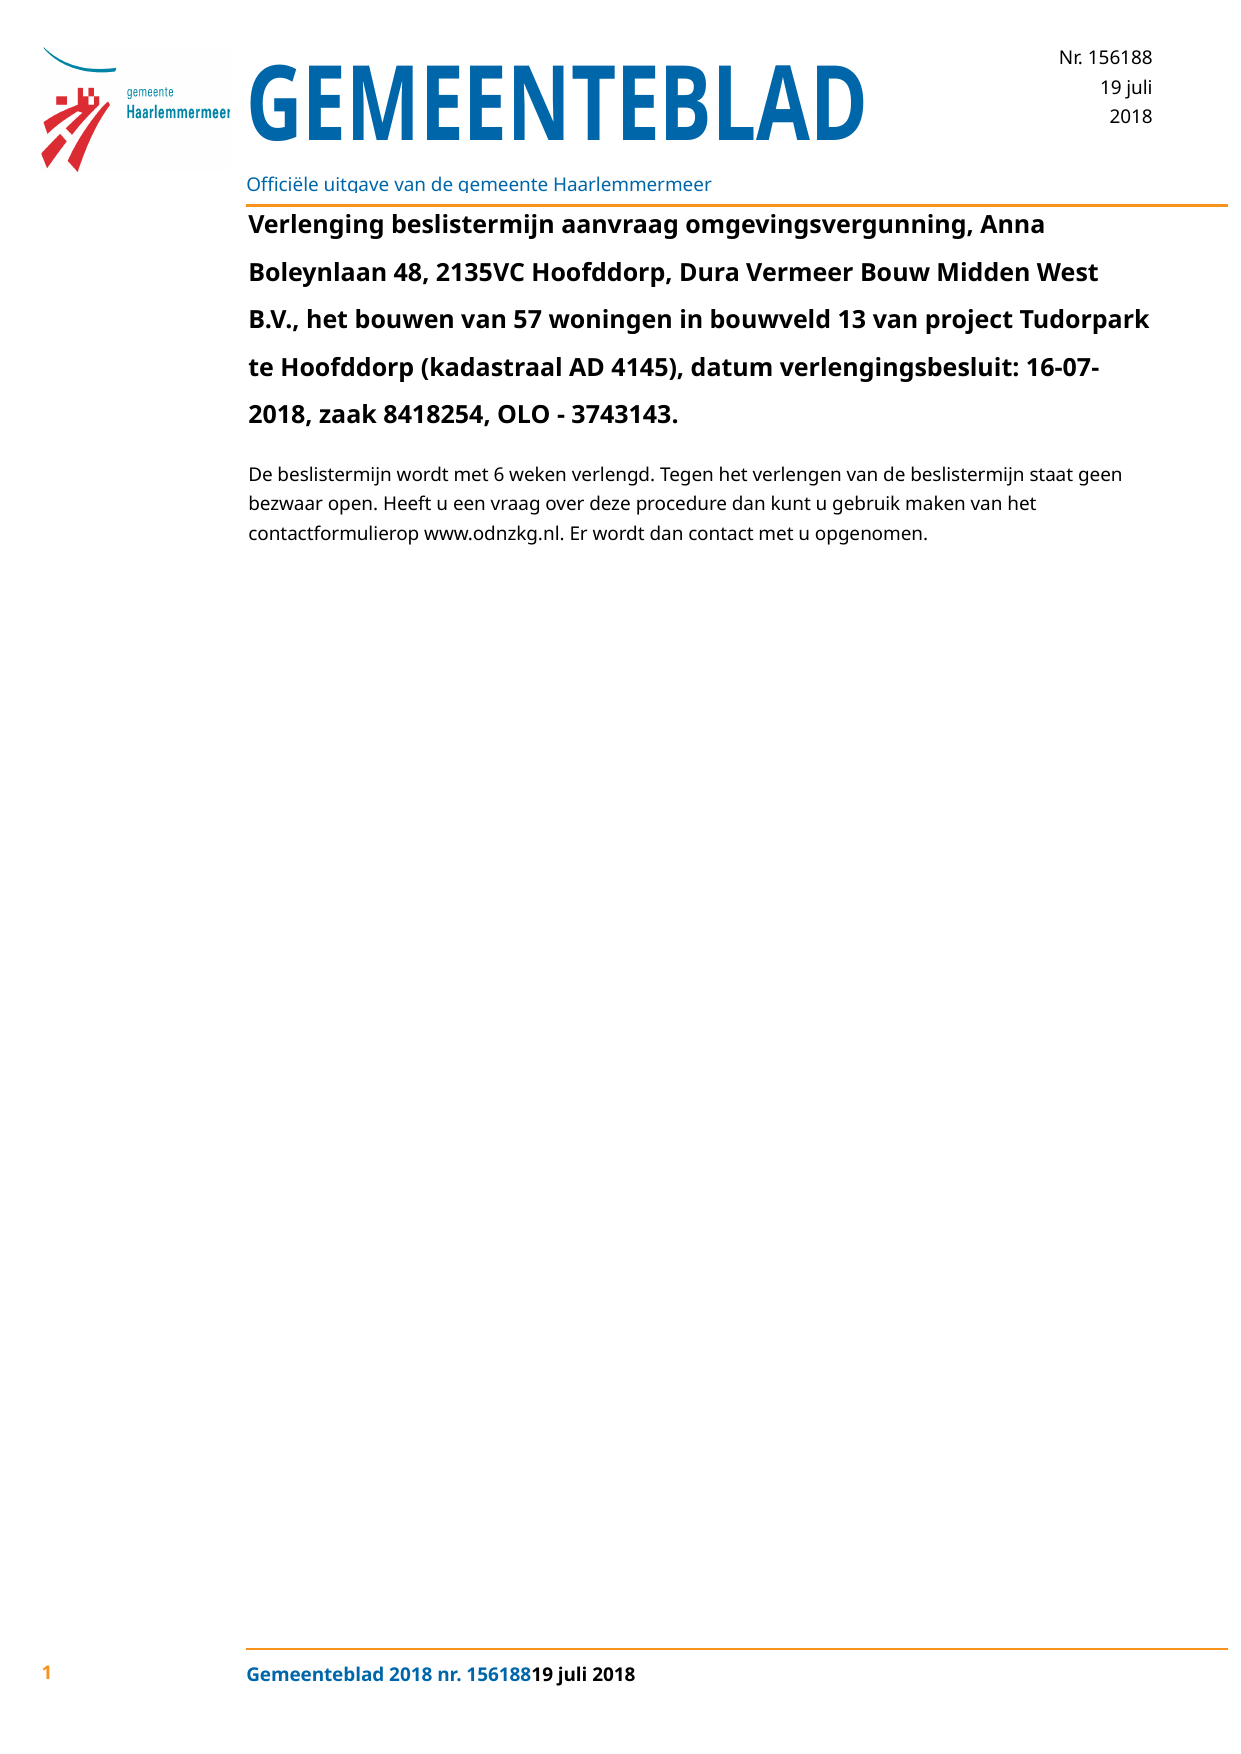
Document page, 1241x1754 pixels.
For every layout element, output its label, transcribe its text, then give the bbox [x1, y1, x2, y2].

text Verlenging beslistermijn aanvraag omgevingsvergunning, Anna Boleynlaan 48, 2135VC Hoofddorp, Dura Vermeer Bouw Midden West B.V., het bouwen van 57 woningen in bouwveld 13 van project Tudorpark te Hoofddorp (kadastraal AD 4145), datum verlengingsbesluit: 16-07-2018, zaak 8418254, OLO - 3743143. [248, 207, 1152, 431]
picture [41, 47, 231, 172]
text De beslistermijn wordt met 6 weken verlengd. Tegen het verlengen van de beslistermijn staat geen bezwaar open. Heeft u een vraag over deze procedure dan kunt u gebruik maken van het contactformulierop www.odnzkg.nl. Er wordt dan contact met u opgenomen. [248, 461, 1152, 546]
